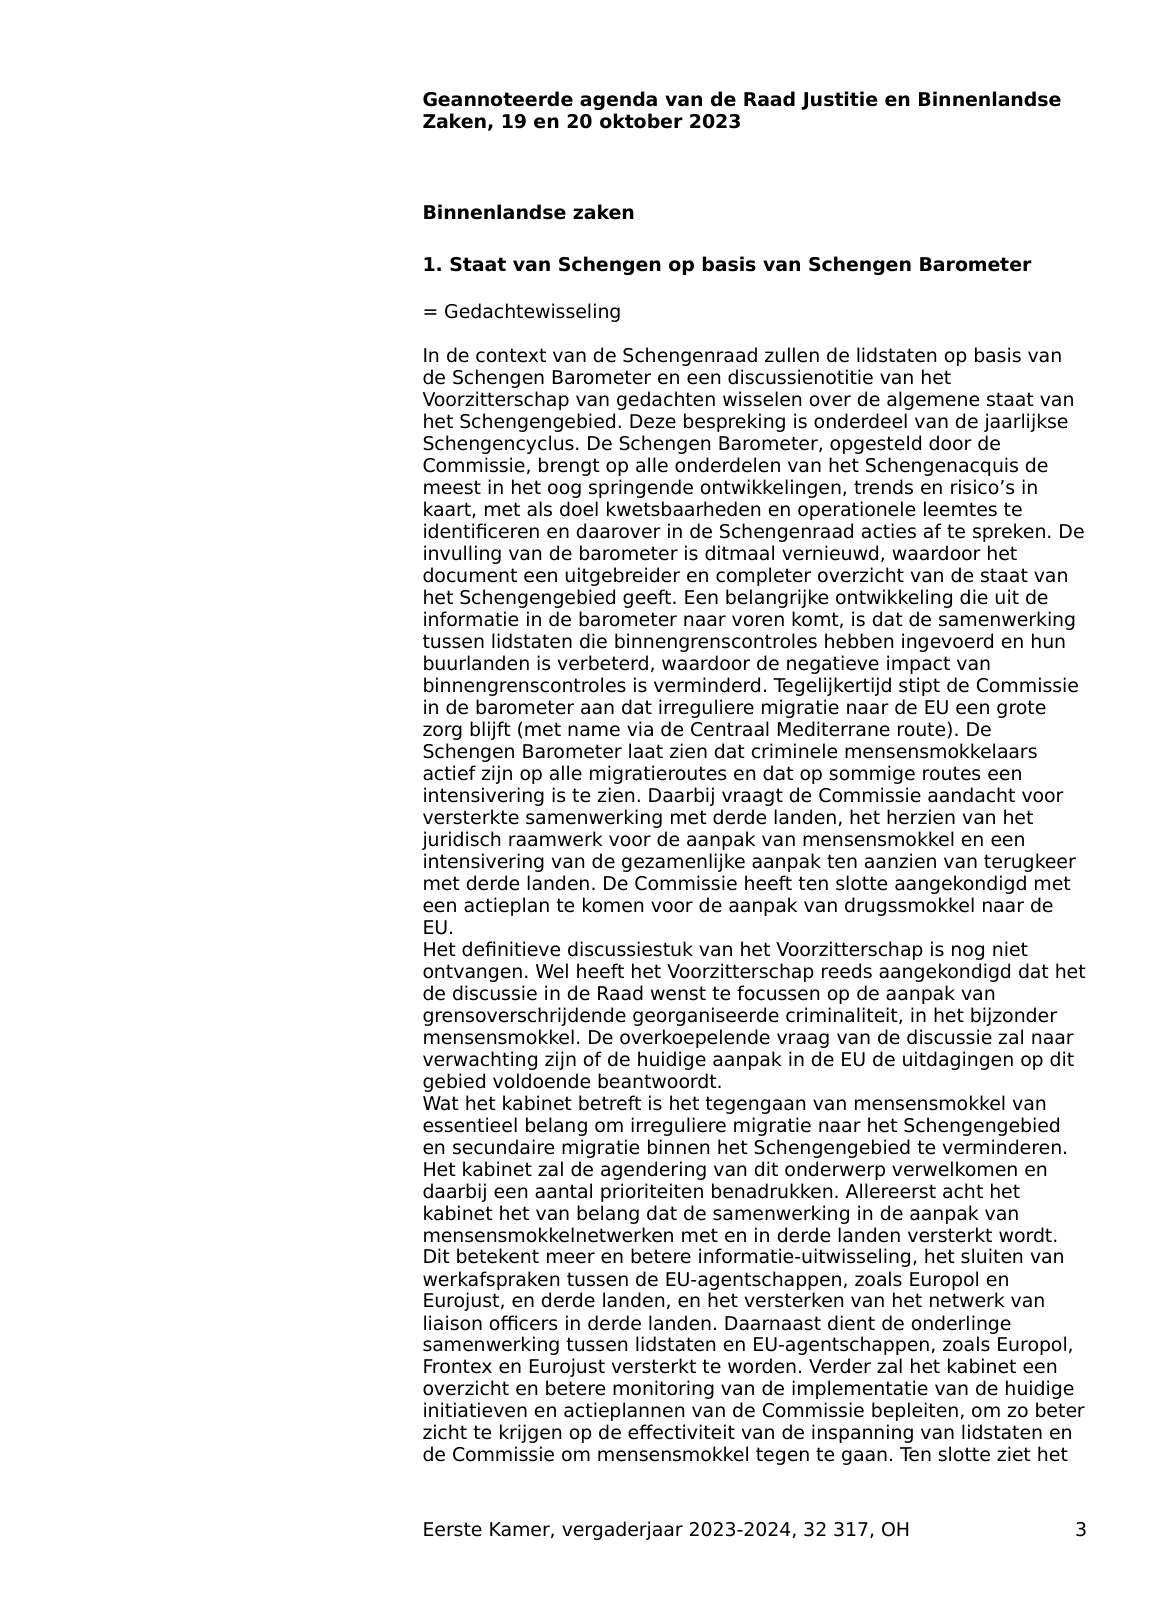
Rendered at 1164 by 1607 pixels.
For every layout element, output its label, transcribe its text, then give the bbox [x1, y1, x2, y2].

subtitle Geannoteerde agenda van de Raad Justitie en Binnenlandse Zaken, 19 en 20 oktober 2023 [422, 89, 1087, 133]
text Het definitieve discussiestuk van het Voorzitterschap is nog niet ontvangen. Wel heeft het Voorzitterschap reeds aangekondigd dat het de discussie in de Raad wenst te focussen op de aanpak van grensoverschrijdende georganiseerde criminaliteit, in het bijzonder mensensmokkel. De overkoepelende vraag van de discussie zal naar verwachting zijn of de huidige aanpak in de EU de uitdagingen op dit gebied voldoende beantwoordt. [422, 939, 1087, 1093]
subtitle 1. Staat van Schengen op basis van Schengen Barometer [422, 254, 1087, 276]
text Wat het kabinet betreft is het tegengaan van mensensmokkel van essentieel belang om irreguliere migratie naar het Schengengebied en secundaire migratie binnen het Schengengebied te verminderen. Het kabinet zal de agendering van dit onderwerp verwelkomen en daarbij een aantal prioriteiten benadrukken. Allereerst acht het kabinet het van belang dat de samenwerking in de aanpak van mensensmokkelnetwerken met en in derde landen versterkt wordt. Dit betekent meer en betere informatie-uitwisseling, het sluiten van werkafspraken tussen de EU-agentschappen, zoals Europol en Eurojust, en derde landen, en het versterken van het netwerk van liaison officers in derde landen. Daarnaast dient de onderlinge samenwerking tussen lidstaten en EU-agentschappen, zoals Europol, Frontex en Eurojust versterkt te worden. Verder zal het kabinet een overzicht en betere monitoring van de implementatie van de huidige initiatieven en actieplannen van de Commissie bepleiten, om zo beter zicht te krijgen op de effectiviteit van de inspanning van lidstaten en de Commissie om mensensmokkel tegen te gaan. Ten slotte ziet het [422, 1093, 1087, 1466]
text In de context van de Schengenraad zullen de lidstaten op basis van de Schengen Barometer en een discussienotitie van het Voorzitterschap van gedachten wisselen over de algemene staat van het Schengengebied. Deze bespreking is onderdeel van de jaarlijkse Schengencyclus. De Schengen Barometer, opgesteld door de Commissie, brengt op alle onderdelen van het Schengenacquis de meest in het oog springende ontwikkelingen, trends en risico’s in kaart, met als doel kwetsbaarheden en operationele leemtes te identificeren en daarover in de Schengenraad acties af te spreken. De invulling van de barometer is ditmaal vernieuwd, waardoor het document een uitgebreider en completer overzicht van de staat van het Schengengebied geeft. Een belangrijke ontwikkeling die uit de informatie in de barometer naar voren komt, is dat de samenwerking tussen lidstaten die binnengrenscontroles hebben ingevoerd en hun buurlanden is verbeterd, waardoor de negatieve impact van binnengrenscontroles is verminderd. Tegelijkertijd stipt de Commissie in de barometer aan dat irreguliere migratie naar de EU een grote zorg blijft (met name via de Centraal Mediterrane route). De Schengen Barometer laat zien dat criminele mensensmokkelaars actief zijn op alle migratieroutes en dat op sommige routes een intensivering is te zien. Daarbij vraagt de Commissie aandacht voor versterkte samenwerking met derde landen, het herzien van het juridisch raamwerk voor de aanpak van mensensmokkel en een intensivering van de gezamenlijke aanpak ten aanzien van terugkeer met derde landen. De Commissie heeft ten slotte aangekondigd met een actieplan te komen voor de aanpak van drugssmokkel naar de EU. [422, 345, 1087, 939]
text = Gedachtewisseling [422, 301, 1087, 323]
subtitle Binnenlandse zaken [422, 202, 1087, 224]
